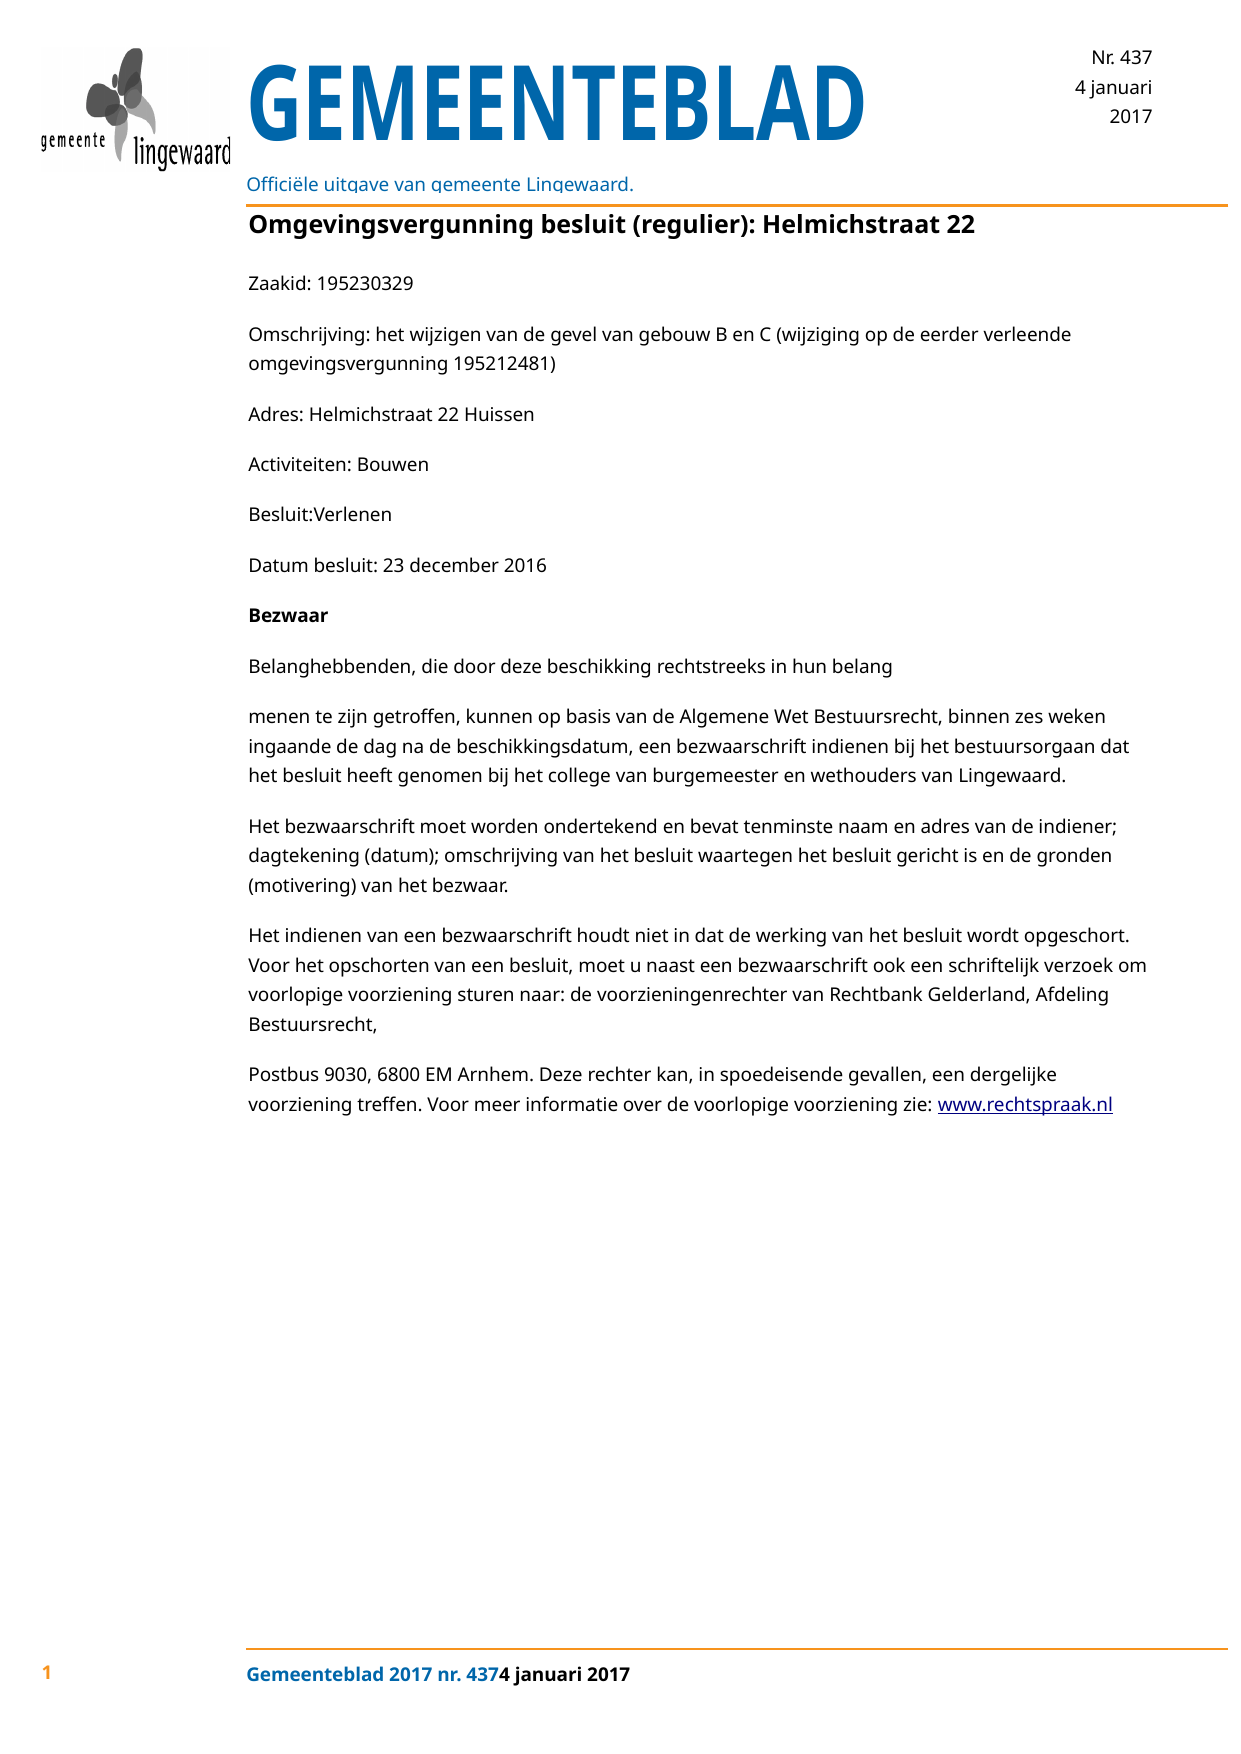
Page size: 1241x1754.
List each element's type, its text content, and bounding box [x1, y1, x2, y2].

text Postbus 9030, 6800 EM Arnhem. Deze rechter kan, in spoedeisende gevallen, een dergelijke voorziening treffen. Voor meer informatie over de voorlopige voorziening zie: www.rechtspraak.nl [248, 1062, 1152, 1117]
text menen te zijn getroffen, kunnen op basis van de Algemene Wet Bestuursrecht, binnen zes weken ingaande de dag na de beschikkingsdatum, een bezwaarschrift indienen bij het bestuursorgaan dat het besluit heeft genomen bij het college van burgemeester en wethouders van Lingewaard. [248, 703, 1152, 788]
text Adres: Helmichstraat 22 Huissen [248, 401, 1152, 426]
text Het indienen van een bezwaarschrift houdt niet in dat de werking van het besluit wordt opgeschort. Voor het opschorten van een besluit, moet u naast een bezwaarschrift ook een schriftelijk verzoek om voorlopige voorziening sturen naar: de voorzieningenrechter van Rechtbank Gelderland, Afdeling Bestuursrecht, [248, 922, 1152, 1037]
picture [41, 47, 231, 172]
text Besluit:Verlenen [248, 502, 1152, 527]
text Omgevingsvergunning besluit (regulier): Helmichstraat 22 [248, 207, 1152, 241]
text Activiteiten: Bouwen [248, 451, 1152, 477]
text Het bezwaarschrift moet worden ondertekend en bevat tenminste naam en adres van de indiener; dagtekening (datum); omschrijving van het besluit waartegen het besluit gericht is en de gronden (motivering) van het bezwaar. [248, 813, 1152, 898]
text Omschrijving: het wijzigen van de gevel van gebouw B en C (wijziging op de eerder verleende omgevingsvergunning 195212481) [248, 321, 1152, 376]
text Bezwaar [248, 602, 1152, 628]
text Datum besluit: 23 december 2016 [248, 552, 1152, 578]
text Belanghebbenden, die door deze beschikking rechtstreeks in hun belang [248, 653, 1152, 678]
text Zaakid: 195230329 [248, 270, 1152, 296]
